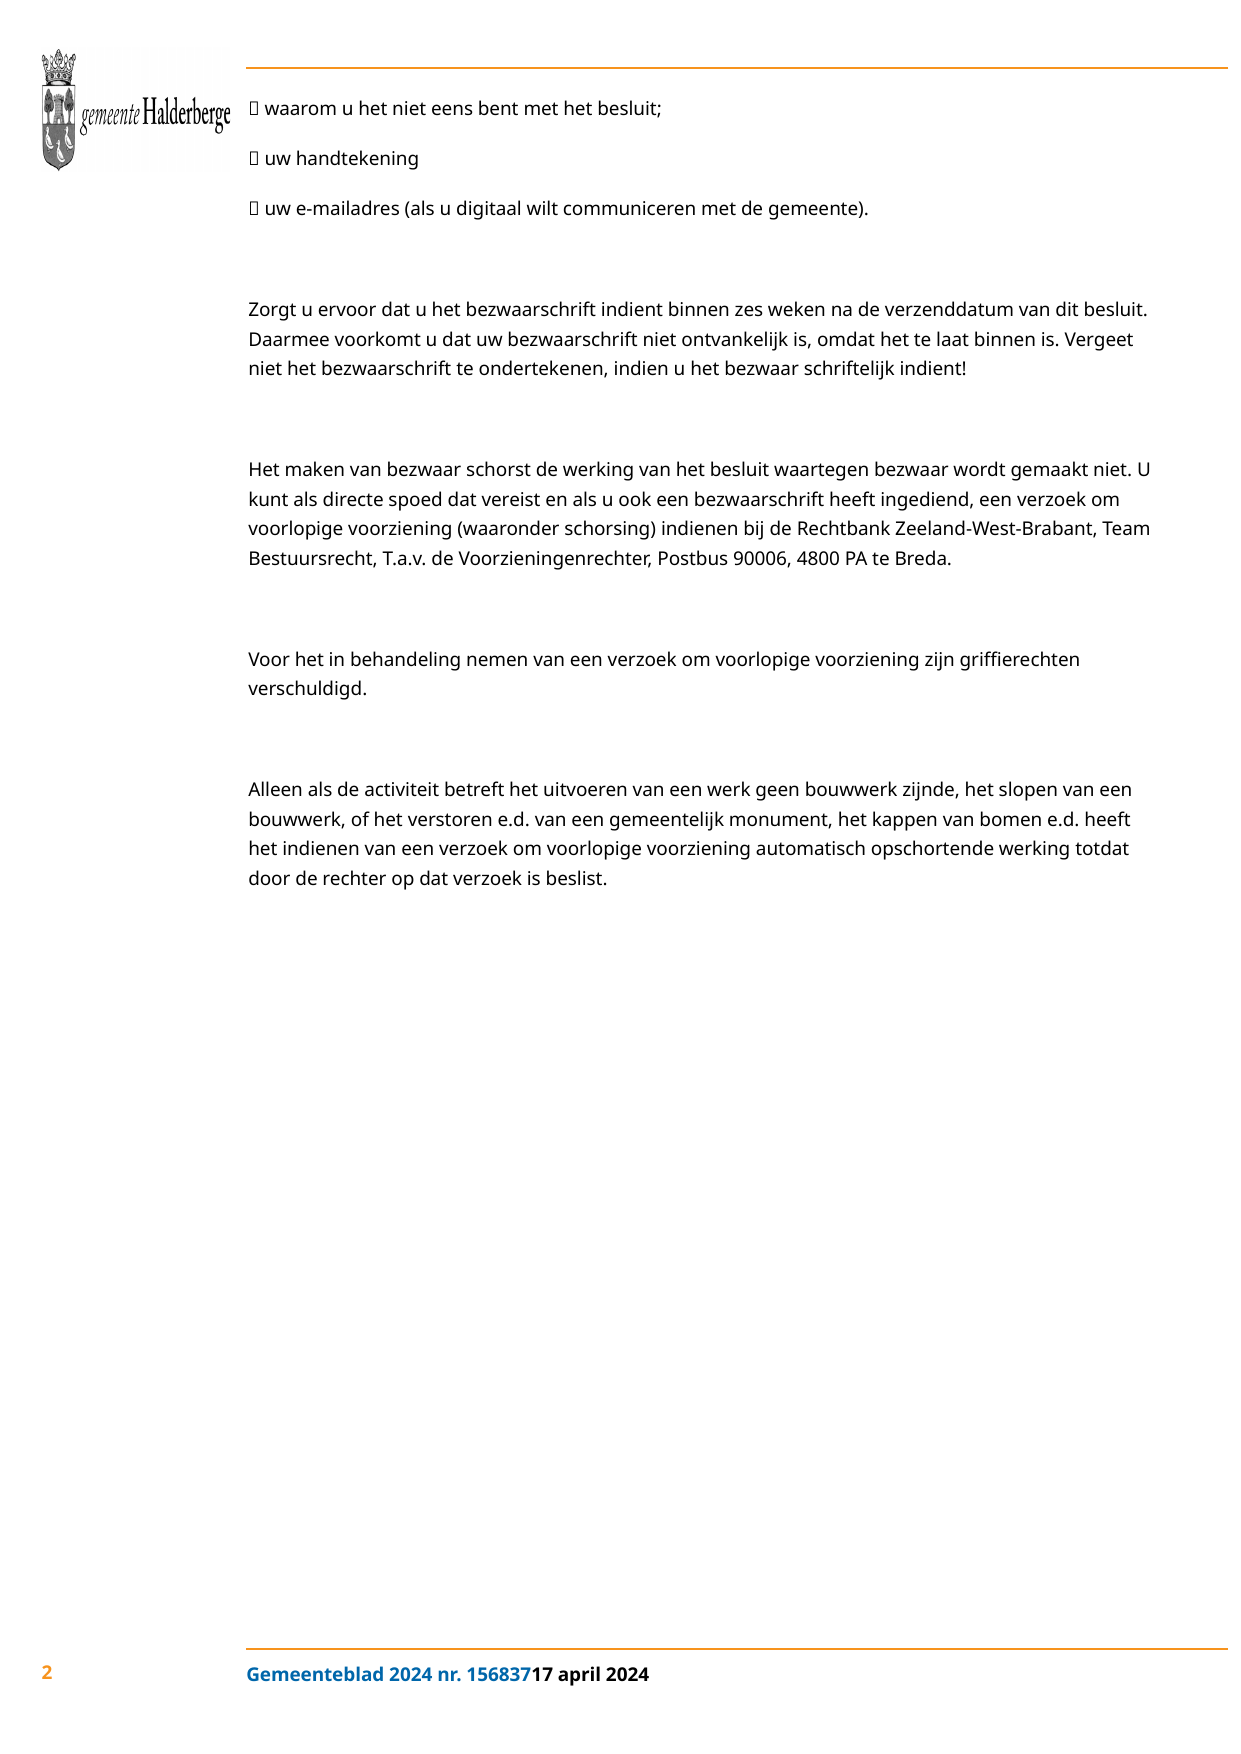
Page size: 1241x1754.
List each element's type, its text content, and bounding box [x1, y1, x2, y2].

text  waarom u het niet eens bent met het besluit; [248, 95, 1152, 121]
text  uw e-mailadres (als u digitaal wilt communiceren met de gemeente). [248, 196, 1152, 221]
picture [41, 47, 231, 172]
text Zorgt u ervoor dat u het bezwaarschrift indient binnen zes weken na de verzenddatum van dit besluit. Daarmee voorkomt u dat uw bezwaarschrift niet ontvankelijk is, omdat het te laat binnen is. Vergeet niet het bezwaarschrift te ondertekenen, indien u het bezwaar schriftelijk indient! [248, 296, 1152, 381]
text Het maken van bezwaar schorst de werking van het besluit waartegen bezwaar wordt gemaakt niet. U kunt als directe spoed dat vereist en als u ook een bezwaarschrift heeft ingediend, een verzoek om voorlopige voorziening (waaronder schorsing) indienen bij de Rechtbank Zeeland-West-Brabant, Team Bestuursrecht, T.a.v. de Voorzieningenrechter, Postbus 90006, 4800 PA te Breda. [248, 456, 1152, 571]
text Voor het in behandeling nemen van een verzoek om voorlopige voorziening zijn griffierechten verschuldigd. [248, 646, 1152, 701]
text  uw handtekening [248, 145, 1152, 171]
text Alleen als de activiteit betreft het uitvoeren van een werk geen bouwwerk zijnde, het slopen van een bouwwerk, of het verstoren e.d. van een gemeentelijk monument, het kappen van bomen e.d. heeft het indienen van een verzoek om voorlopige voorziening automatisch opschortende werking totdat door de rechter op dat verzoek is beslist. [248, 776, 1152, 891]
